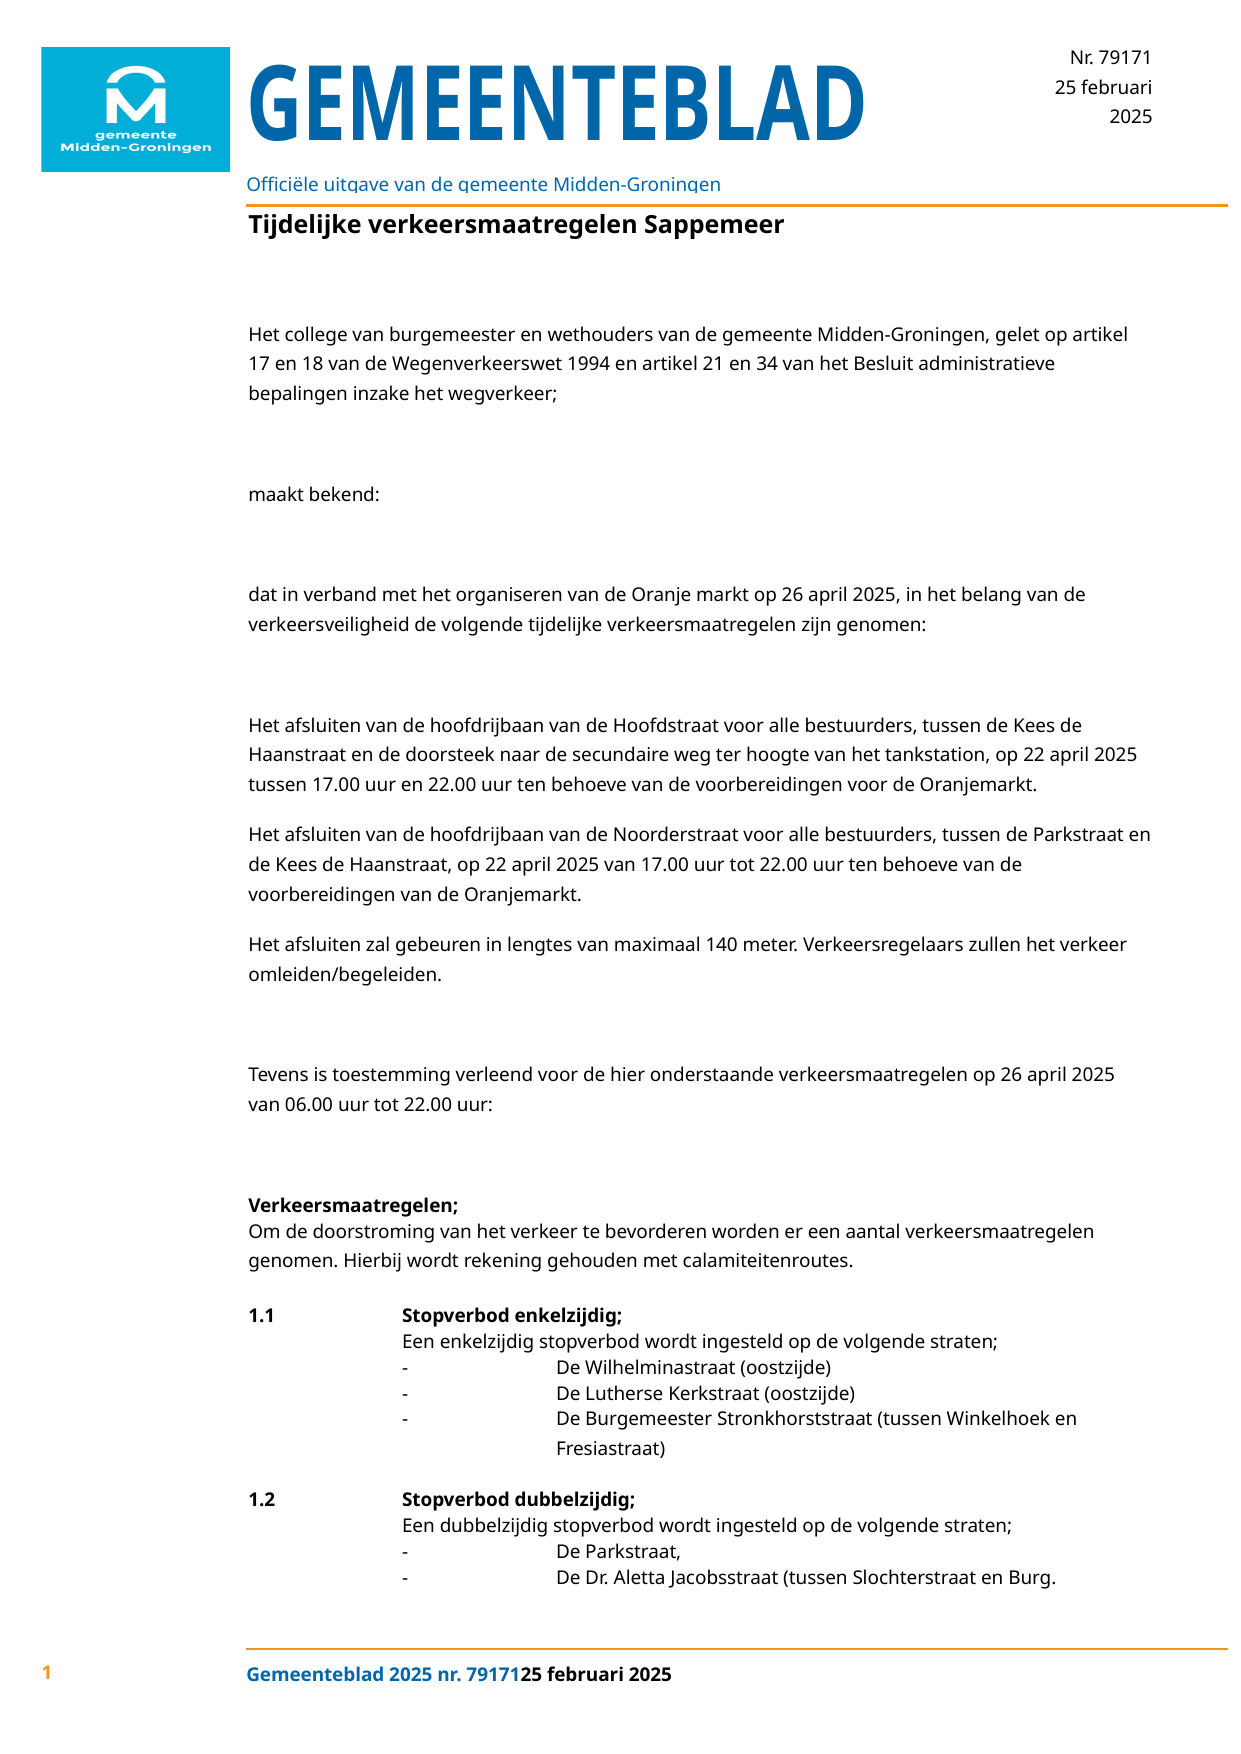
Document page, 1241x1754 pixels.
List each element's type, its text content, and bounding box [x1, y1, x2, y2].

picture [107, 89, 165, 122]
table_cell [248, 1354, 402, 1380]
table_cell - [402, 1538, 556, 1564]
table_cell Stopverbod enkelzijdig; [402, 1303, 1152, 1328]
table_cell Een dubbelzijdig stopverbod wordt ingesteld op de volgende straten; [402, 1513, 1152, 1538]
text Het college van burgemeester en wethouders van de gemeente Midden-Groningen, gelet op artikel 17 en 18 van de Wegenverkeerswet 1994 en artikel 21 en 34 van het Besluit administratieve bepalingen inzake het wegverkeer; [248, 321, 1152, 406]
table_header Verkeersmaatregelen; [248, 1192, 1152, 1218]
table_cell De Lutherse Kerkstraat (oostzijde) [556, 1380, 1152, 1406]
picture [108, 66, 164, 82]
text maakt bekend: [248, 481, 1152, 506]
table_cell 1.1 [248, 1303, 402, 1328]
text Tevens is toestemming verleend voor de hier onderstaande verkeersmaatregelen op 26 april 2025 van 06.00 uur tot 22.00 uur: [248, 1062, 1152, 1117]
table_cell - [402, 1380, 556, 1406]
table_cell Stopverbod dubbelzijdig; [402, 1487, 1152, 1512]
table_cell Een enkelzijdig stopverbod wordt ingesteld op de volgende straten; [402, 1329, 1152, 1354]
table_cell - [402, 1354, 556, 1380]
table_cell De Dr. Aletta Jacobsstraat (tussen Slochterstraat en Burg. [556, 1564, 1152, 1589]
table_cell [248, 1406, 402, 1461]
table_cell De Wilhelminastraat (oostzijde) [556, 1354, 1152, 1380]
table_cell [248, 1380, 402, 1406]
table_cell [248, 1538, 402, 1564]
table_cell 1.2 [248, 1487, 402, 1512]
table_cell [248, 1329, 402, 1354]
text Het afsluiten zal gebeuren in lengtes van maximaal 140 meter. Verkeersregelaars zullen het verkeer omleiden/begeleiden. [248, 931, 1152, 986]
table_cell - [402, 1564, 556, 1589]
table_cell [248, 1461, 402, 1487]
table_cell De Parkstraat, [556, 1538, 1152, 1564]
table_cell [556, 1461, 1152, 1487]
table_cell [248, 1564, 402, 1589]
table_cell - [402, 1406, 556, 1461]
table_cell [248, 1513, 402, 1538]
picture [184, 146, 190, 153]
text dat in verband met het organiseren van de Oranje markt op 26 april 2025, in het belang van de verkeersveiligheid de volgende tijdelijke verkeersmaatregelen zijn genomen: [248, 582, 1152, 637]
text Tijdelijke verkeersmaatregelen Sappemeer [248, 207, 1152, 241]
text Het afsluiten van de hoofdrijbaan van de Noorderstraat voor alle bestuurders, tussen de Parkstraat en de Kees de Haanstraat, op 22 april 2025 van 17.00 uur tot 22.00 uur ten behoeve van de voorbereidingen van de Oranjemarkt. [248, 822, 1152, 906]
table_cell [402, 1461, 556, 1487]
text Het afsluiten van de hoofdrijbaan van de Hoofdstraat voor alle bestuurders, tussen de Kees de Haanstraat en de doorsteek naar de secundaire weg ter hoogte van het tankstation, op 22 april 2025 tussen 17.00 uur en 22.00 uur ten behoeve van de voorbereidingen voor de Oranjemarkt. [248, 712, 1152, 797]
table_cell Om de doorstroming van het verkeer te bevorderen worden er een aantal verkeersmaatregelen genomen. Hierbij wordt rekening gehouden met calamiteitenroutes. [248, 1218, 1152, 1303]
table_cell De Burgemeester Stronkhorststraat (tussen Winkelhoek en Fresiastraat) [556, 1406, 1152, 1461]
